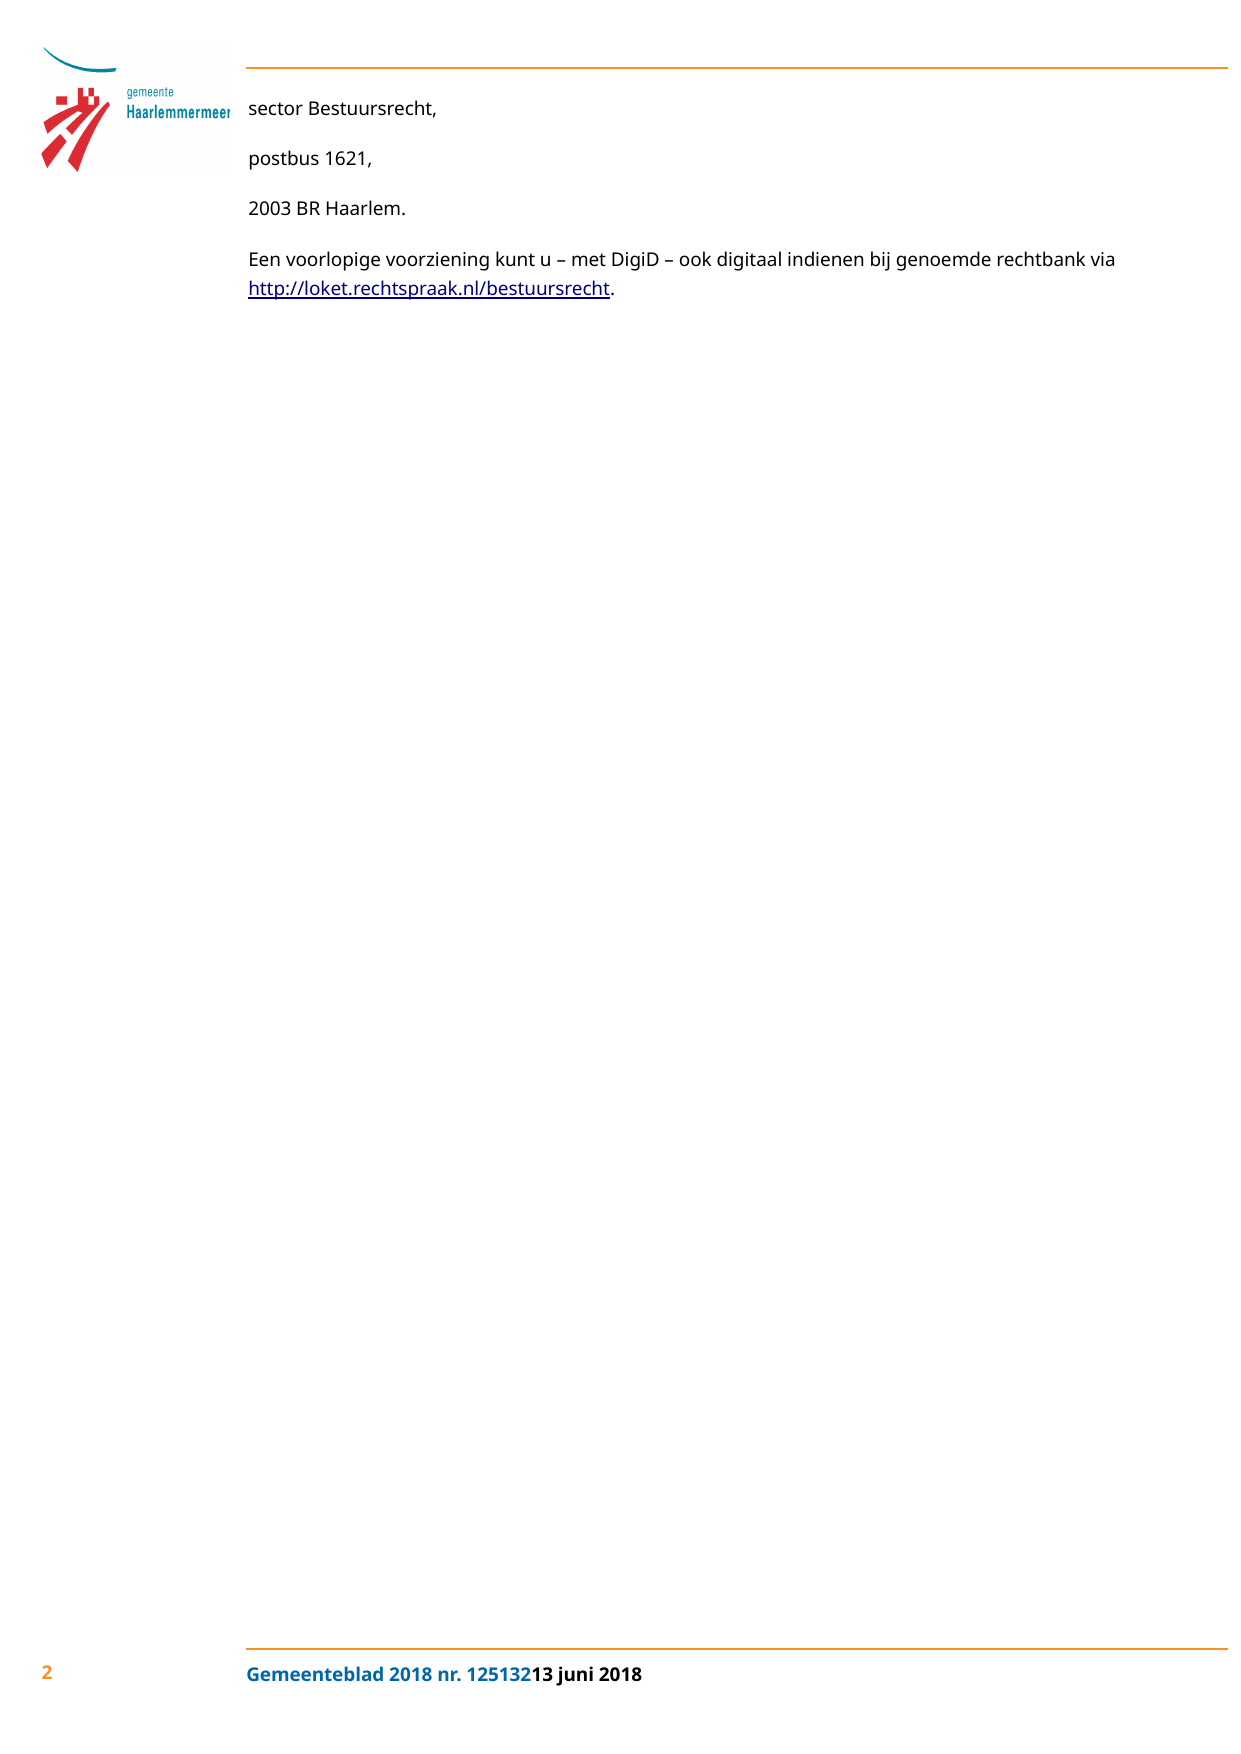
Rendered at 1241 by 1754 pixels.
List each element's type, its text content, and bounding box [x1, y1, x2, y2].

text 2003 BR Haarlem. [248, 196, 1152, 221]
text postbus 1621, [248, 145, 1152, 171]
text Een voorlopige voorziening kunt u – met DigiD – ook digitaal indienen bij genoemde rechtbank via http://loket.rechtspraak.nl/bestuursrecht. [248, 246, 1152, 301]
picture [41, 47, 231, 172]
text sector Bestuursrecht, [248, 95, 1152, 121]
